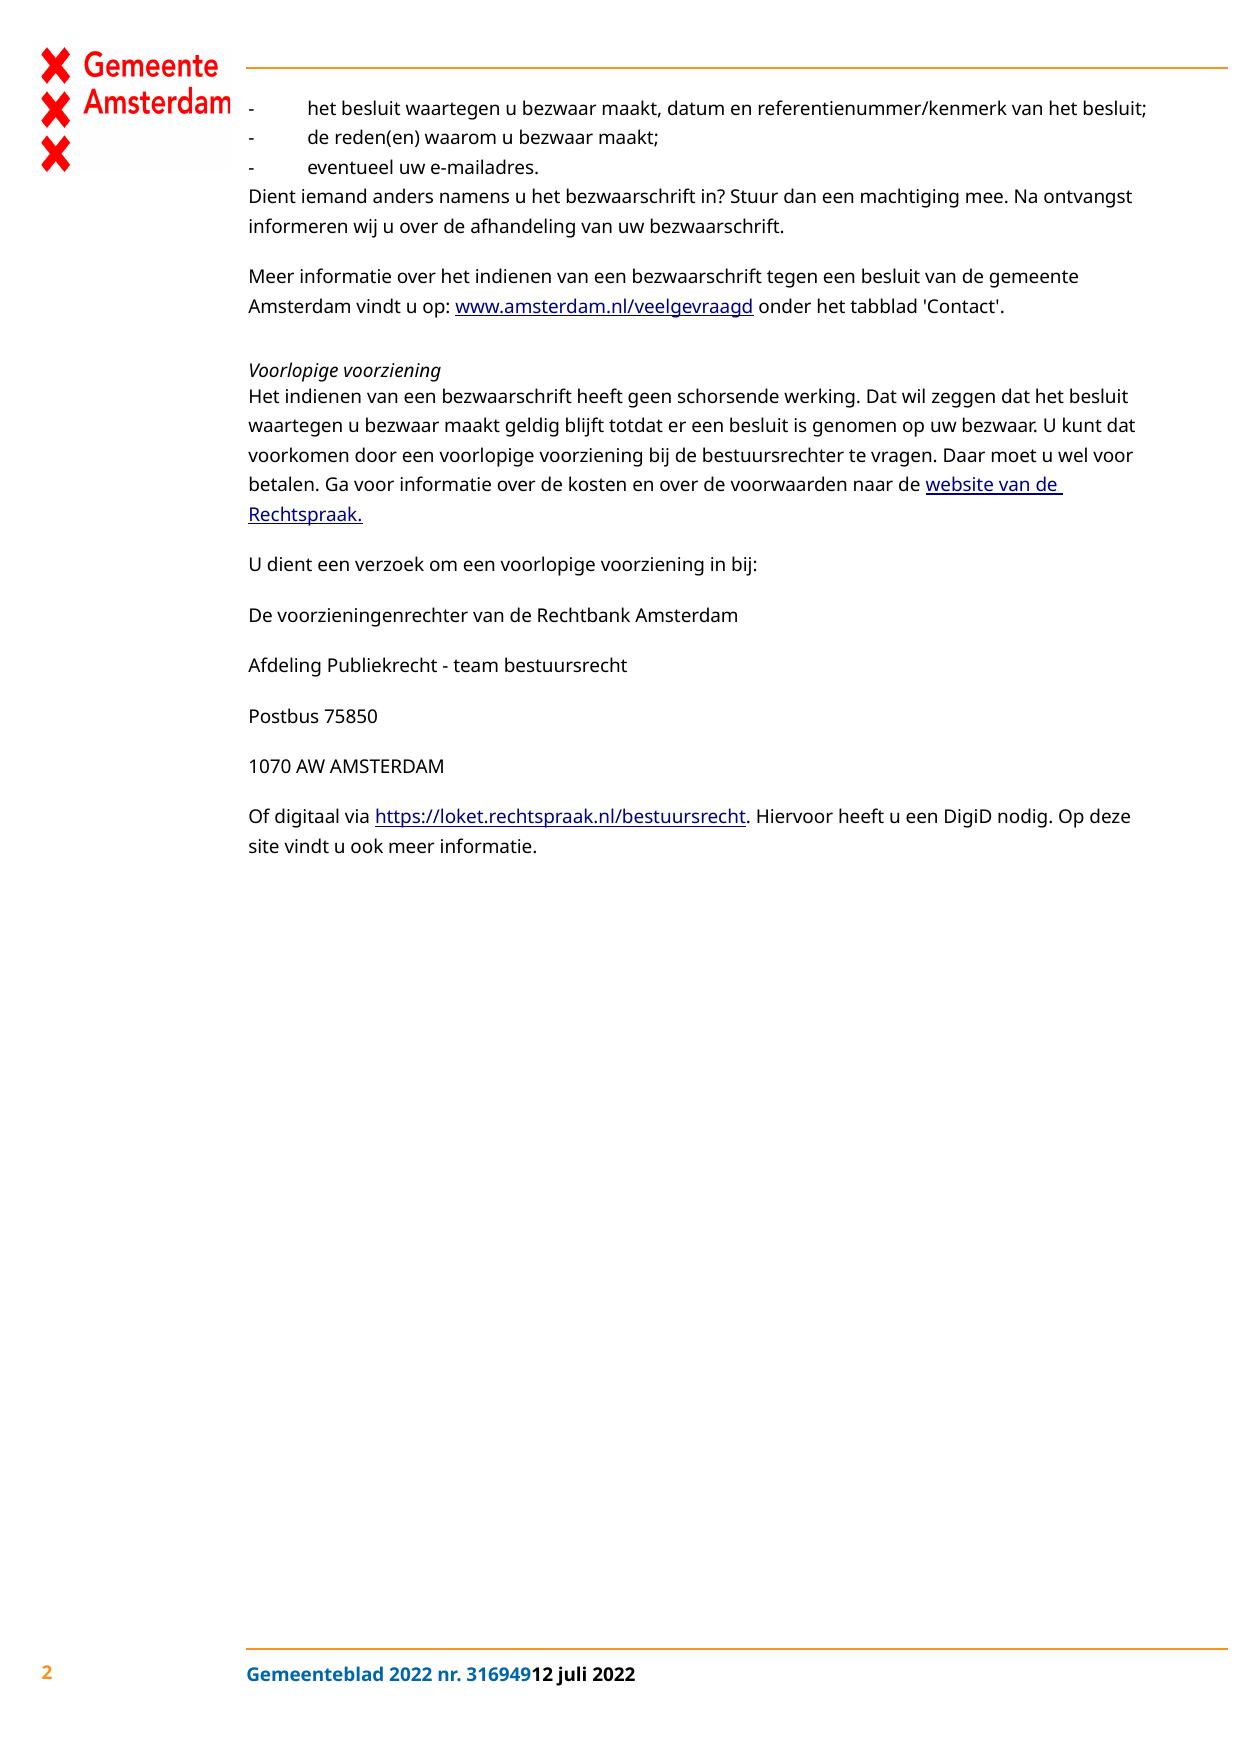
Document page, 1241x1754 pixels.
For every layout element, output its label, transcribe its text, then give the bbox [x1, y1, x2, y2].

text Dient iemand anders namens u het bezwaarschrift in? Stuur dan een machtiging mee. Na ontvangst informeren wij u over de afhandeling van uw bezwaarschrift. [248, 183, 1152, 239]
list eventueel uw e-mailadres. [248, 154, 1152, 180]
text Meer informatie over het indienen van een bezwaarschrift tegen een besluit van de gemeente Amsterdam vindt u op: www.amsterdam.nl/veelgevraagd onder het tabblad 'Contact'. [248, 263, 1152, 319]
text Het indienen van een bezwaarschrift heeft geen schorsende werking. Dat wil zeggen dat het besluit waartegen u bezwaar maakt geldig blijft totdat er een besluit is genomen op uw bezwaar. U kunt dat voorkomen door een voorlopige voorziening bij de bestuursrechter te vragen. Daar moet u wel voor betalen. Ga voor informatie over de kosten en over de voorwaarden naar de website van de Rechtspraak. [248, 383, 1152, 527]
text Of digitaal via https://loket.rechtspraak.nl/bestuursrecht. Hiervoor heeft u een DigiD nodig. Op deze site vindt u ook meer informatie. [248, 804, 1152, 859]
text Postbus 75850 [248, 703, 1152, 728]
list de reden(en) waarom u bezwaar maakt; [248, 124, 1152, 150]
list het besluit waartegen u bezwaar maakt, datum en referentienummer/kenmerk van het besluit; [248, 95, 1152, 121]
text De voorzieningenrechter van de Rechtbank Amsterdam [248, 602, 1152, 628]
text Voorlopige voorziening [248, 357, 1152, 383]
text Afdeling Publiekrecht - team bestuursrecht [248, 652, 1152, 678]
text U dient een verzoek om een voorlopige voorziening in bij: [248, 552, 1152, 577]
text 1070 AW AMSTERDAM [248, 753, 1152, 779]
picture [41, 47, 231, 172]
